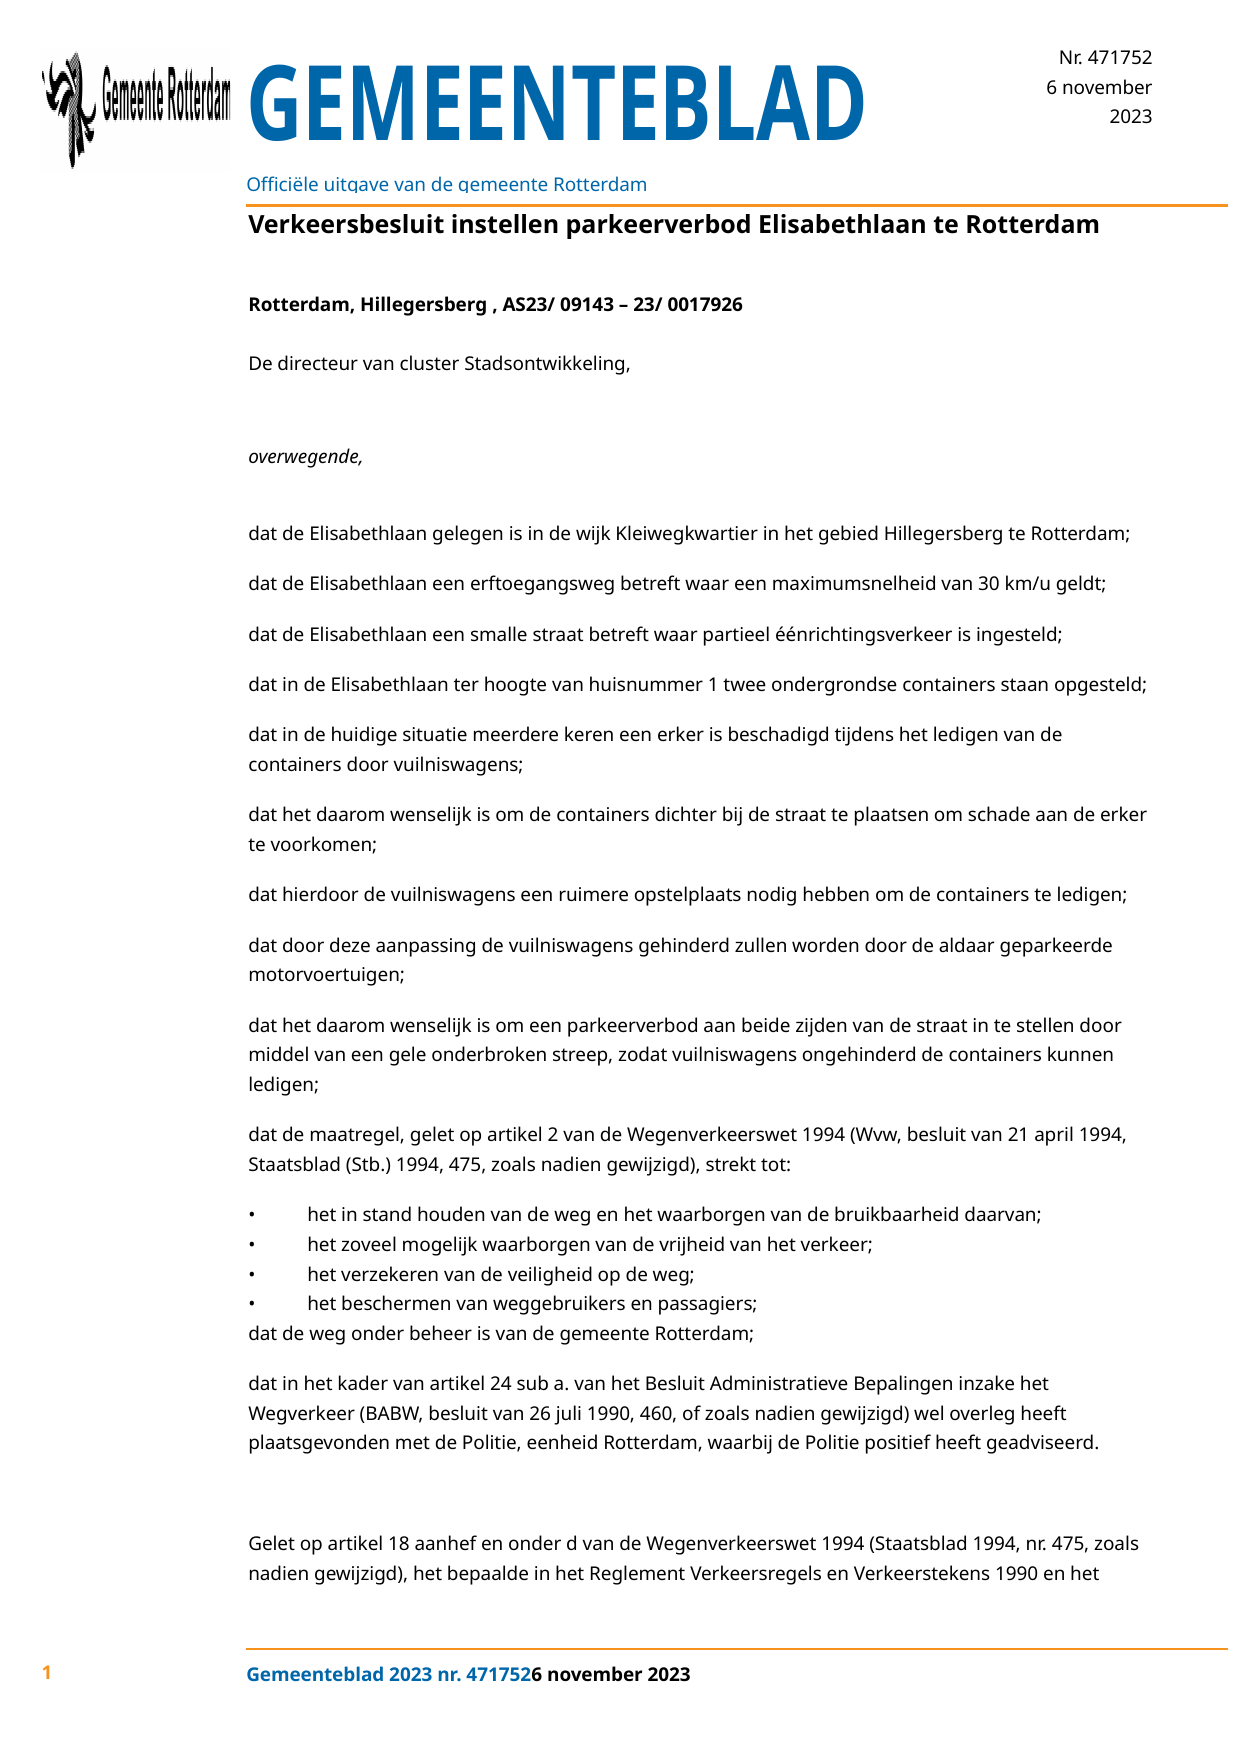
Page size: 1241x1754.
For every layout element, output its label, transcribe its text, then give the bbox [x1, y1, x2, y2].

text dat het daarom wenselijk is om een parkeerverbod aan beide zijden van de straat in te stellen door middel van een gele onderbroken streep, zodat vuilniswagens ongehinderd de containers kunnen ledigen; [248, 1012, 1152, 1097]
text dat in het kader van artikel 24 sub a. van het Besluit Administratieve Bepalingen inzake het Wegverkeer (BABW, besluit van 26 juli 1990, 460, of zoals nadien gewijzigd) wel overleg heeft plaatsgevonden met de Politie, eenheid Rotterdam, waarbij de Politie positief heeft geadviseerd. [248, 1370, 1152, 1455]
text dat in de huidige situatie meerdere keren een erker is beschadigd tijdens het ledigen van de containers door vuilniswagens; [248, 722, 1152, 777]
list het beschermen van weggebruikers en passagiers; [248, 1290, 1152, 1316]
text dat het daarom wenselijk is om de containers dichter bij de straat te plaatsen om schade aan de erker te voorkomen; [248, 802, 1152, 857]
list het verzekeren van de veiligheid op de weg; [248, 1261, 1152, 1286]
text dat de Elisabethlaan een erftoegangsweg betreft waar een maximumsnelheid van 30 km/u geldt; [248, 570, 1152, 596]
text dat de Elisabethlaan gelegen is in de wijk Kleiwegkwartier in het gebied Hillegersberg te Rotterdam; [248, 520, 1152, 546]
text Rotterdam, Hillegersberg , AS23/ 09143 – 23/ 0017926 [248, 291, 1152, 317]
text overwegende, [248, 444, 1152, 469]
text dat de Elisabethlaan een smalle straat betreft waar partieel éénrichtingsverkeer is ingesteld; [248, 621, 1152, 646]
picture [41, 47, 231, 172]
list het in stand houden van de weg en het waarborgen van de bruikbaarheid daarvan; [248, 1202, 1152, 1227]
text Verkeersbesluit instellen parkeerverbod Elisabethlaan te Rotterdam [248, 207, 1152, 241]
text De directeur van cluster Stadsontwikkeling, [248, 350, 1152, 376]
text dat door deze aanpassing de vuilniswagens gehinderd zullen worden door de aldaar geparkeerde motorvoertuigen; [248, 932, 1152, 987]
text dat de maatregel, gelet op artikel 2 van de Wegenverkeerswet 1994 (Wvw, besluit van 21 april 1994, Staatsblad (Stb.) 1994, 475, zoals nadien gewijzigd), strekt tot: [248, 1122, 1152, 1177]
text dat hierdoor de vuilniswagens een ruimere opstelplaats nodig hebben om de containers te ledigen; [248, 882, 1152, 907]
text Gelet op artikel 18 aanhef en onder d van de Wegenverkeerswet 1994 (Staatsblad 1994, nr. 475, zoals nadien gewijzigd), het bepaalde in het Reglement Verkeersregels en Verkeerstekens 1990 en het [248, 1530, 1152, 1586]
list het zoveel mogelijk waarborgen van de vrijheid van het verkeer; [248, 1231, 1152, 1257]
text dat de weg onder beheer is van de gemeente Rotterdam; [248, 1320, 1152, 1346]
text dat in de Elisabethlaan ter hoogte van huisnummer 1 twee ondergrondse containers staan opgesteld; [248, 671, 1152, 697]
